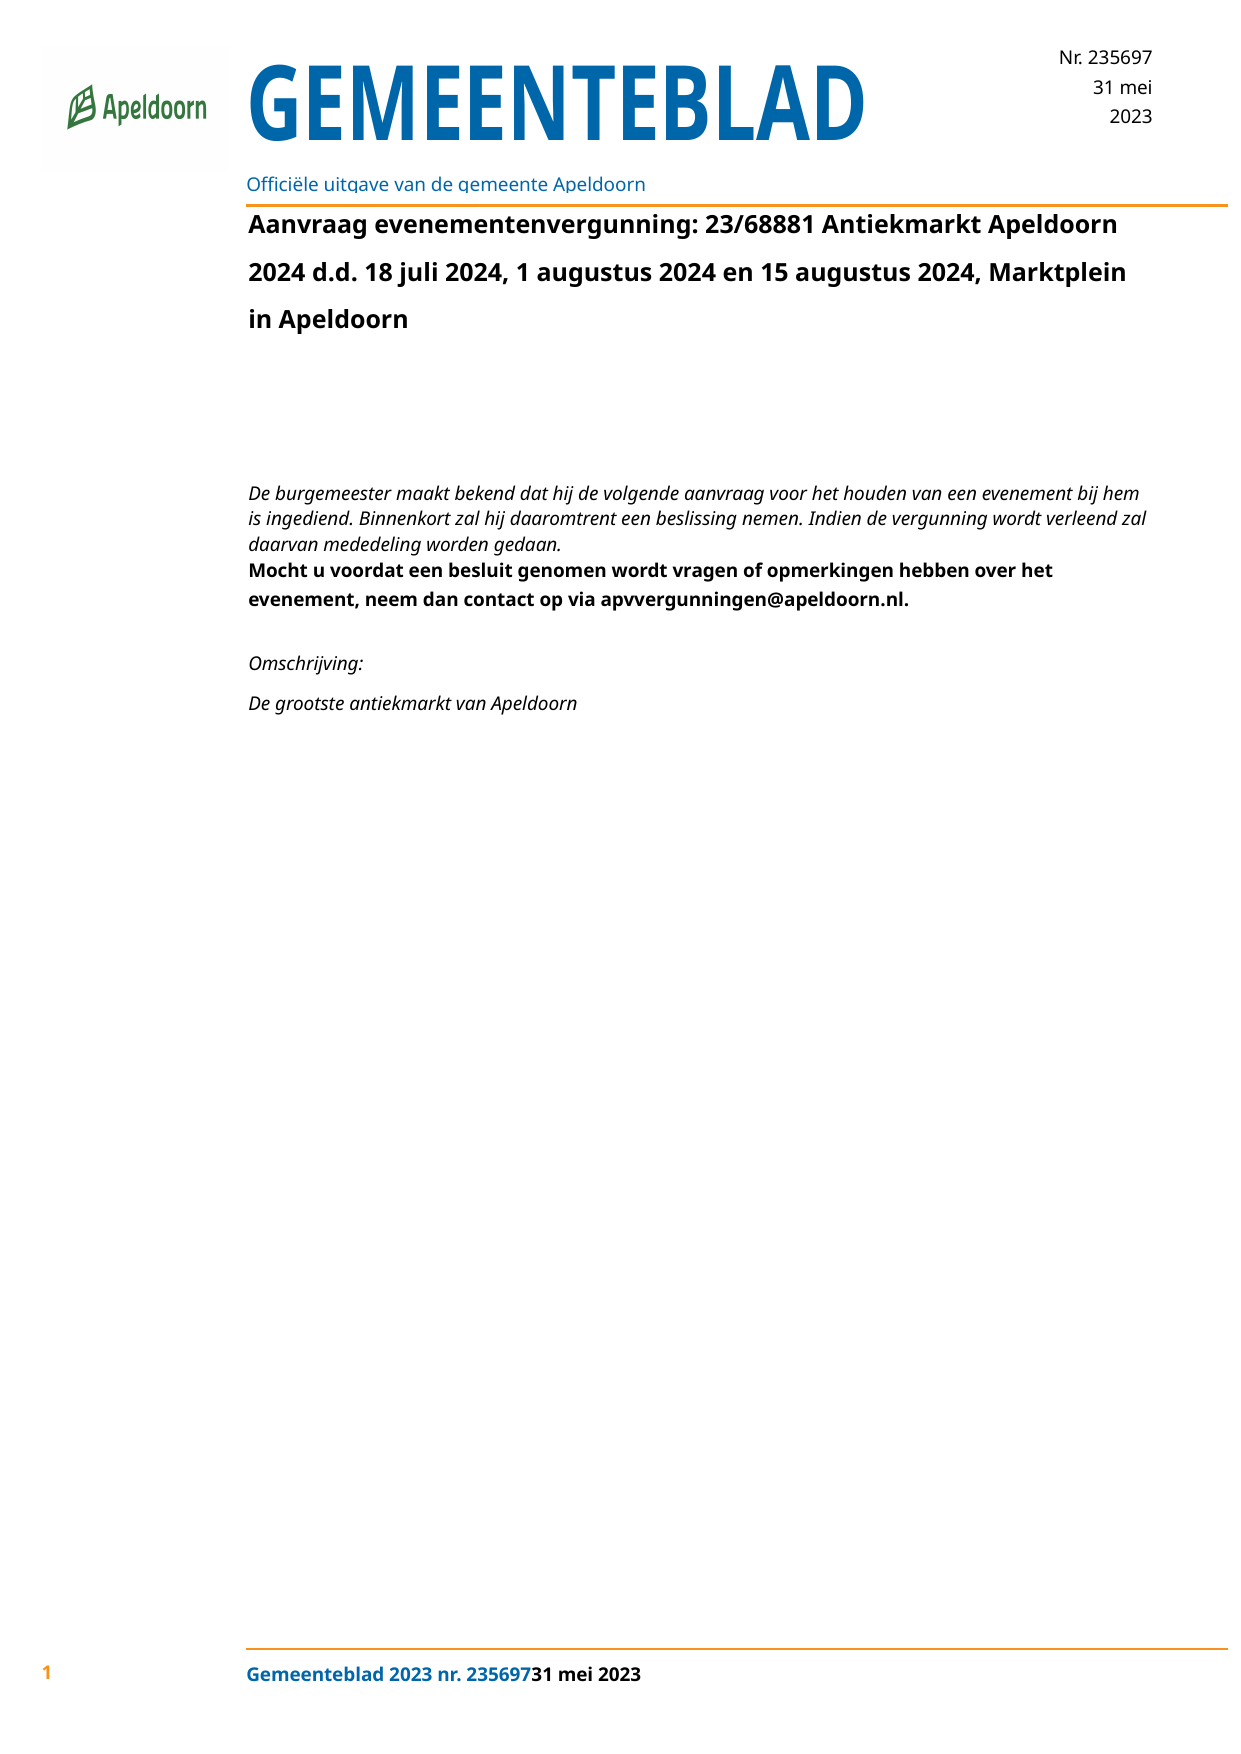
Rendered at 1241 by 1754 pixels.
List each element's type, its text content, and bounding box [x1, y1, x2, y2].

text Aanvraag evenementenvergunning: 23/68881 Antiekmarkt Apeldoorn 2024 d.d. 18 juli 2024, 1 augustus 2024 en 15 augustus 2024, Marktplein in Apeldoorn [248, 207, 1152, 336]
text De grootste antiekmarkt van Apeldoorn [248, 690, 1152, 716]
text Omschrijving: [248, 651, 1152, 676]
text De burgemeester maakt bekend dat hij de volgende aanvraag voor het houden van een evenement bij hem is ingediend. Binnenkort zal hij daaromtrent een beslissing nemen. Indien de vergunning wordt verleend zal daarvan mededeling worden gedaan. [248, 480, 1152, 557]
text Mocht u voordat een besluit genomen wordt vragen of opmerkingen hebben over het evenement, neem dan contact op via apvvergunningen@apeldoorn.nl. [248, 557, 1152, 612]
picture [41, 47, 231, 172]
